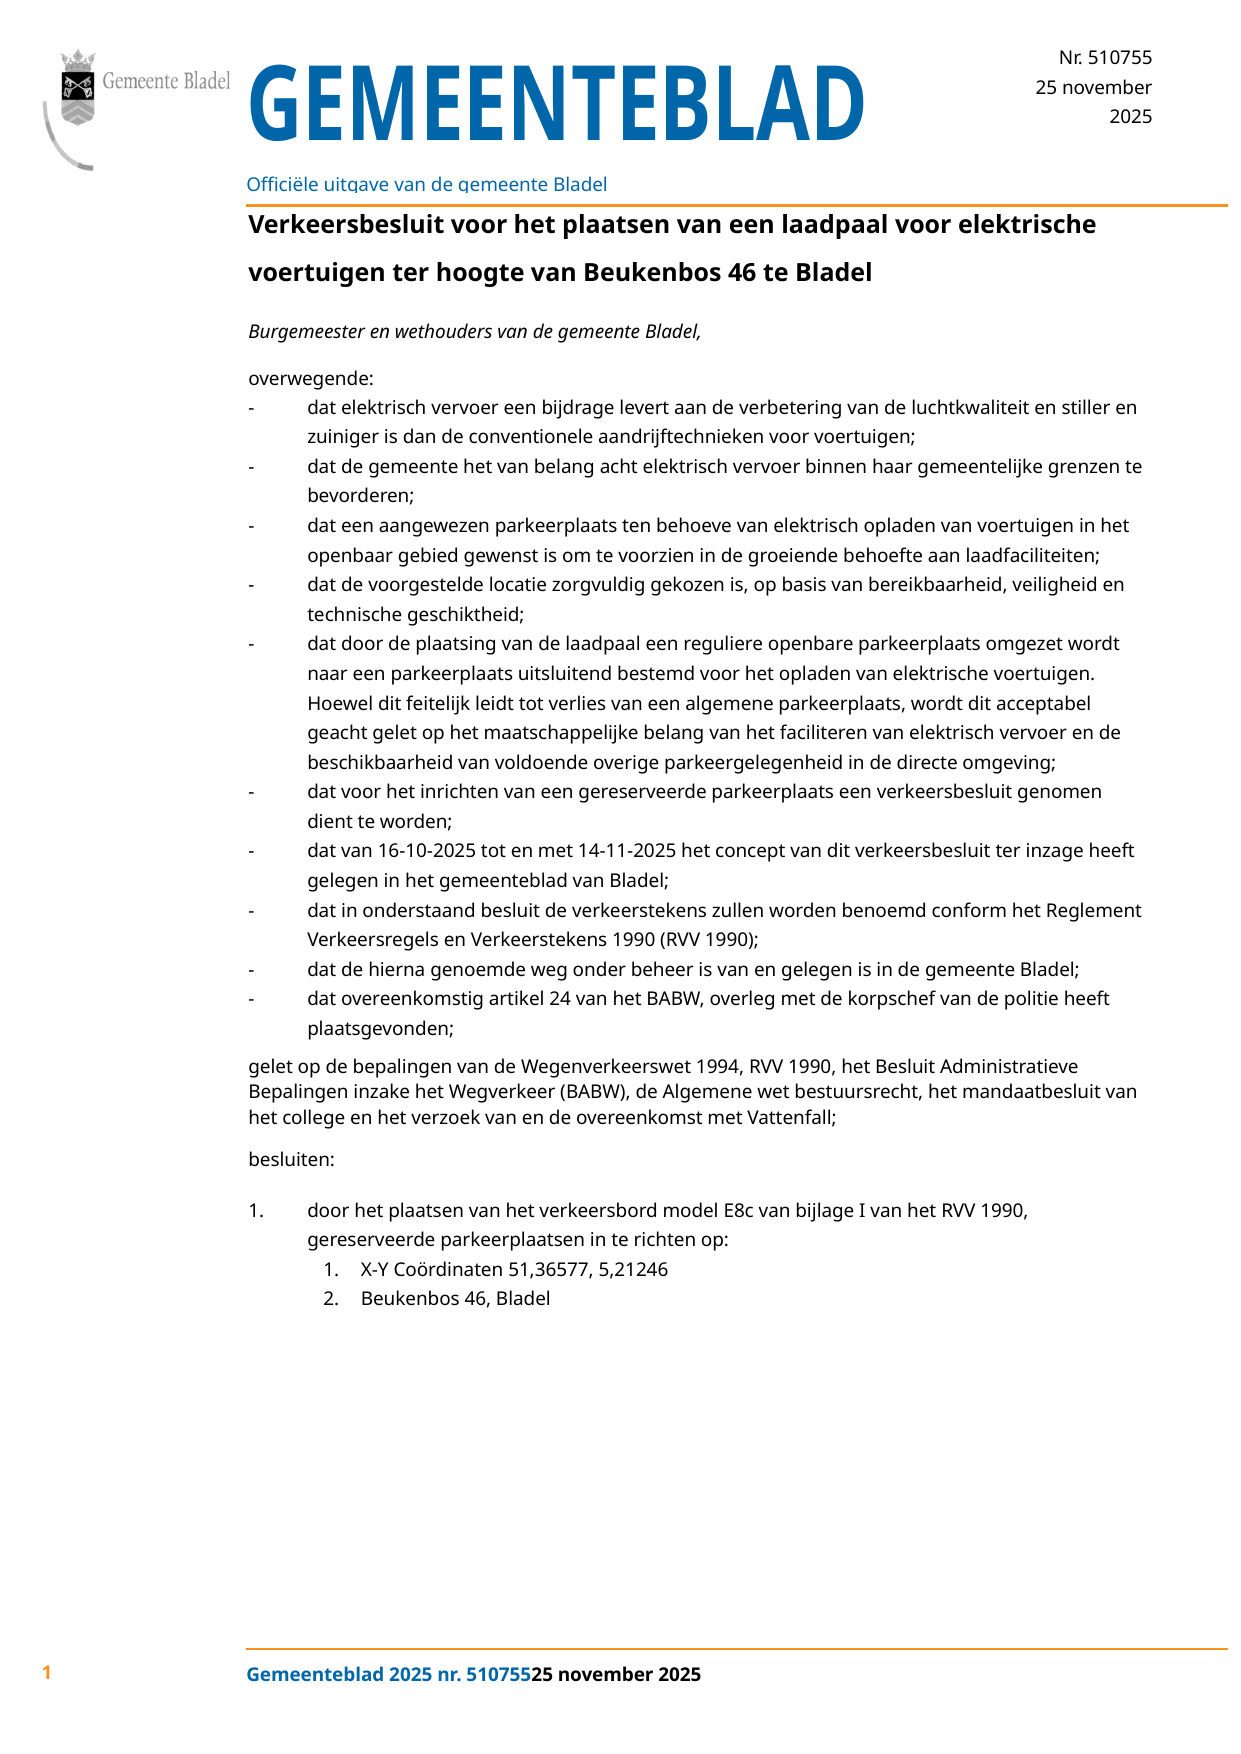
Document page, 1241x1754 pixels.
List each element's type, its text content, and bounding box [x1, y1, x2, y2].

list X-Y Coördinaten 51,36577, 5,21246 [323, 1256, 1152, 1282]
list dat voor het inrichten van een gereserveerde parkeerplaats een verkeersbesluit genomen dient te worden; [248, 778, 1152, 834]
picture [41, 47, 231, 172]
list dat van 16-10-2025 tot en met 14-11-2025 het concept van dit verkeersbesluit ter inzage heeft gelegen in het gemeenteblad van Bladel; [248, 838, 1152, 893]
text Verkeersbesluit voor het plaatsen van een laadpaal voor elektrische voertuigen ter hoogte van Beukenbos 46 te Bladel [248, 207, 1152, 288]
list dat in onderstaand besluit de verkeerstekens zullen worden benoemd conform het Reglement Verkeersregels en Verkeerstekens 1990 (RVV 1990); [248, 897, 1152, 952]
list dat de voorgestelde locatie zorgvuldig gekozen is, op basis van bereikbaarheid, veiligheid en technische geschiktheid; [248, 571, 1152, 627]
text besluiten: [248, 1146, 1152, 1172]
list dat de hierna genoemde weg onder beheer is van en gelegen is in de gemeente Bladel; [248, 956, 1152, 982]
list door het plaatsen van het verkeersbord model E8c van bijlage I van het RVV 1990, gereserveerde parkeerplaatsen in te richten op: [248, 1197, 1152, 1252]
text gelet op de bepalingen van de Wegenverkeerswet 1994, RVV 1990, het Besluit Administratieve Bepalingen inzake het Wegverkeer (BABW), de Algemene wet bestuursrecht, het mandaatbesluit van het college en het verzoek van en de overeenkomst met Vattenfall; [248, 1053, 1152, 1130]
list dat elektrisch vervoer een bijdrage levert aan de verbetering van de luchtkwaliteit en stiller en zuiniger is dan de conventionele aandrijftechnieken voor voertuigen; [248, 394, 1152, 449]
text Burgemeester en wethouders van de gemeente Bladel, [248, 318, 1152, 344]
list Beukenbos 46, Bladel [323, 1286, 1152, 1311]
text overwegende: [248, 366, 1152, 391]
list dat overeenkomstig artikel 24 van het BABW, overleg met de korpschef van de politie heeft plaatsgevonden; [248, 986, 1152, 1041]
list dat een aangewezen parkeerplaats ten behoeve van elektrisch opladen van voertuigen in het openbaar gebied gewenst is om te voorzien in de groeiende behoefte aan laadfaciliteiten; [248, 512, 1152, 567]
list dat de gemeente het van belang acht elektrisch vervoer binnen haar gemeentelijke grenzen te bevorderen; [248, 453, 1152, 508]
list dat door de plaatsing van de laadpaal een reguliere openbare parkeerplaats omgezet wordt naar een parkeerplaats uitsluitend bestemd voor het opladen van elektrische voertuigen. Hoewel dit feitelijk leidt tot verlies van een algemene parkeerplaats, wordt dit acceptabel geacht gelet op het maatschappelijke belang van het faciliteren van elektrisch vervoer en de beschikbaarheid van voldoende overige parkeergelegenheid in de directe omgeving; [248, 631, 1152, 774]
